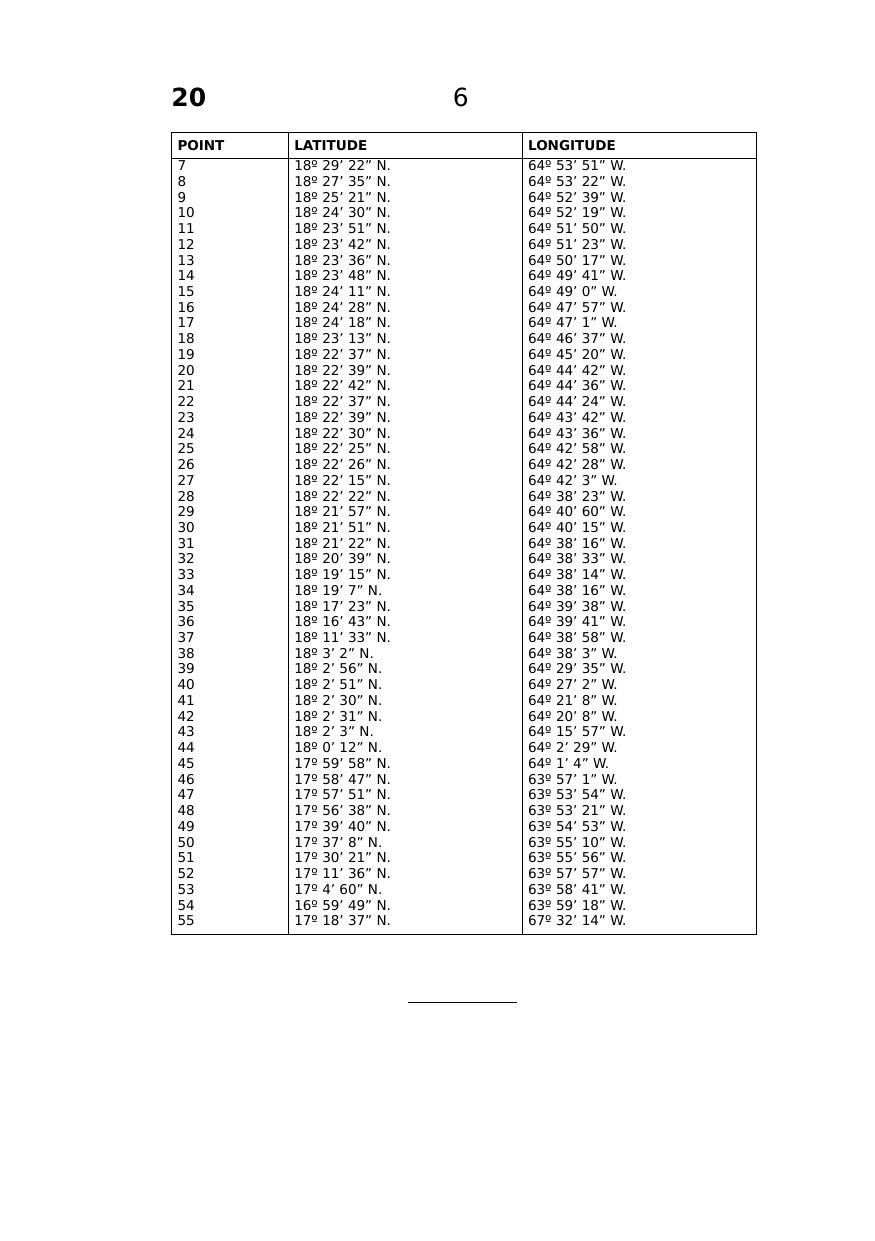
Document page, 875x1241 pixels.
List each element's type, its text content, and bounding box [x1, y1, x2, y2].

table_cell 64º 49’ 41” W. [523, 268, 756, 284]
table_cell 18º 22’ 15” N. [289, 473, 522, 488]
table_cell 63º 57’ 57” W. [523, 866, 756, 882]
table_cell 16º 59’ 49” N. [289, 897, 522, 913]
table_cell 17 [172, 315, 288, 331]
table_header LONGITUDE [523, 133, 756, 158]
table_cell 64º 44’ 42” W. [523, 363, 756, 378]
table_cell 64º 2’ 29” W. [523, 740, 756, 756]
table_cell 18º 2’ 31” N. [289, 709, 522, 724]
table_cell 63º 53’ 54” W. [523, 787, 756, 803]
table_cell 64º 44’ 36” W. [523, 378, 756, 394]
table_cell 17º 30’ 21” N. [289, 850, 522, 866]
table_cell 18º 22’ 39” N. [289, 363, 522, 378]
table_cell 18º 22’ 37” N. [289, 394, 522, 410]
table_cell 36 [172, 614, 288, 630]
table_cell 41 [172, 693, 288, 708]
table_cell 18º 19’ 7” N. [289, 583, 522, 598]
table_cell 18º 19’ 15” N. [289, 567, 522, 583]
table_cell 18º 22’ 37” N. [289, 347, 522, 362]
table_cell 29 [172, 504, 288, 520]
table_cell 20 [172, 363, 288, 378]
table_cell 18º 22’ 30” N. [289, 425, 522, 441]
table_cell 53 [172, 882, 288, 897]
table_cell 18º 22’ 39” N. [289, 410, 522, 425]
table_cell 64º 38’ 16” W. [523, 536, 756, 551]
table_cell 18º 21’ 57” N. [289, 504, 522, 520]
table_cell 18º 23’ 48” N. [289, 268, 522, 284]
table_cell 64º 40’ 60” W. [523, 504, 756, 520]
table_cell 45 [172, 756, 288, 771]
table_cell 17º 18’ 37” N. [289, 913, 522, 933]
table_cell 15 [172, 284, 288, 299]
table_cell 17º 58’ 47” N. [289, 771, 522, 787]
table_cell 18º 3’ 2” N. [289, 646, 522, 661]
table_cell 23 [172, 410, 288, 425]
table_cell 18º 2’ 51” N. [289, 677, 522, 693]
table_cell 64º 38’ 14” W. [523, 567, 756, 583]
table_cell 54 [172, 897, 288, 913]
table_cell 24 [172, 425, 288, 441]
table_cell 34 [172, 583, 288, 598]
table_cell 18º 22’ 42” N. [289, 378, 522, 394]
table_cell 18º 22’ 22” N. [289, 488, 522, 504]
table_cell 64º 1’ 4” W. [523, 756, 756, 771]
table_cell 18º 24’ 18” N. [289, 315, 522, 331]
table_cell 64º 15’ 57” W. [523, 724, 756, 740]
table_cell 46 [172, 771, 288, 787]
table_cell 12 [172, 237, 288, 252]
table_cell 18º 20’ 39” N. [289, 551, 522, 567]
table_cell 35 [172, 599, 288, 614]
table_cell 18º 22’ 25” N. [289, 441, 522, 457]
table_cell 64º 53’ 51” W. [523, 159, 756, 174]
table_cell 25 [172, 441, 288, 457]
table_cell 18º 2’ 30” N. [289, 693, 522, 708]
table_cell 63º 59’ 18” W. [523, 897, 756, 913]
table_cell 50 [172, 834, 288, 850]
table_cell 64º 49’ 0” W. [523, 284, 756, 299]
table_cell 64º 38’ 23” W. [523, 488, 756, 504]
table_cell 64º 44’ 24” W. [523, 394, 756, 410]
table_cell 18º 24’ 28” N. [289, 300, 522, 315]
table_cell 37 [172, 630, 288, 646]
table_cell 18º 29’ 22” N. [289, 159, 522, 174]
table_cell 18º 21’ 22” N. [289, 536, 522, 551]
table_cell 55 [172, 913, 288, 933]
table_cell 18º 24’ 30” N. [289, 205, 522, 221]
table_cell 18º 2’ 56” N. [289, 661, 522, 677]
table_cell 7 [172, 159, 288, 174]
table_cell 30 [172, 520, 288, 536]
table_cell 27 [172, 473, 288, 488]
table_cell 28 [172, 488, 288, 504]
table_cell 18º 23’ 51” N. [289, 221, 522, 237]
table_cell 64º 38’ 58” W. [523, 630, 756, 646]
table_cell 63º 57’ 1” W. [523, 771, 756, 787]
table_cell 63º 58’ 41” W. [523, 882, 756, 897]
table_cell 18º 23’ 42” N. [289, 237, 522, 252]
table_cell 42 [172, 709, 288, 724]
table_cell 18º 23’ 36” N. [289, 253, 522, 268]
table_cell 64º 21’ 8” W. [523, 693, 756, 708]
table_cell 43 [172, 724, 288, 740]
table_cell 13 [172, 253, 288, 268]
table_cell 17º 37’ 8” N. [289, 834, 522, 850]
table_cell 64º 38’ 3” W. [523, 646, 756, 661]
table_cell 49 [172, 819, 288, 834]
table_cell 64º 52’ 39” W. [523, 190, 756, 205]
table_cell 33 [172, 567, 288, 583]
table_cell 40 [172, 677, 288, 693]
table_cell 64º 42’ 58” W. [523, 441, 756, 457]
table_cell 64º 52’ 19” W. [523, 205, 756, 221]
table_cell 18º 25’ 21” N. [289, 190, 522, 205]
table_cell 64º 51’ 23” W. [523, 237, 756, 252]
table_cell 14 [172, 268, 288, 284]
table_cell 64º 53’ 22” W. [523, 174, 756, 189]
table_cell 64º 47’ 57” W. [523, 300, 756, 315]
table_cell 19 [172, 347, 288, 362]
table_cell 17º 57’ 51” N. [289, 787, 522, 803]
table_cell 64º 27’ 2” W. [523, 677, 756, 693]
table_cell 31 [172, 536, 288, 551]
table_cell 18º 27’ 35” N. [289, 174, 522, 189]
table_cell 18º 22’ 26” N. [289, 457, 522, 473]
table_cell 64º 38’ 16” W. [523, 583, 756, 598]
table_cell 64º 43’ 42” W. [523, 410, 756, 425]
table_cell 63º 55’ 56” W. [523, 850, 756, 866]
table_cell 17º 11’ 36” N. [289, 866, 522, 882]
table_cell 18º 23’ 13” N. [289, 331, 522, 347]
table_cell 10 [172, 205, 288, 221]
table_cell 64º 42’ 3” W. [523, 473, 756, 488]
table_cell 64º 42’ 28” W. [523, 457, 756, 473]
table_cell 63º 53’ 21” W. [523, 803, 756, 819]
table_cell 64º 45’ 20” W. [523, 347, 756, 362]
table_cell 64º 29’ 35” W. [523, 661, 756, 677]
table_cell 44 [172, 740, 288, 756]
table_cell 51 [172, 850, 288, 866]
table_cell 52 [172, 866, 288, 882]
table_cell 64º 43’ 36” W. [523, 425, 756, 441]
table_cell 64º 20’ 8” W. [523, 709, 756, 724]
table_cell 26 [172, 457, 288, 473]
table_cell 47 [172, 787, 288, 803]
table_cell 64º 50’ 17” W. [523, 253, 756, 268]
table_cell 63º 54’ 53” W. [523, 819, 756, 834]
table_cell 17º 56’ 38” N. [289, 803, 522, 819]
table_cell 64º 38’ 33” W. [523, 551, 756, 567]
table_cell 18º 21’ 51” N. [289, 520, 522, 536]
table_cell 18º 2’ 3” N. [289, 724, 522, 740]
table_cell 39 [172, 661, 288, 677]
table_header POINT [172, 133, 288, 158]
table_cell 64º 39’ 38” W. [523, 599, 756, 614]
table_cell 18º 17’ 23” N. [289, 599, 522, 614]
table_cell 18º 0’ 12” N. [289, 740, 522, 756]
table_cell 64º 46’ 37” W. [523, 331, 756, 347]
table_cell 64º 47’ 1” W. [523, 315, 756, 331]
table_cell 9 [172, 190, 288, 205]
table_cell 8 [172, 174, 288, 189]
table_cell 63º 55’ 10” W. [523, 834, 756, 850]
table_cell 38 [172, 646, 288, 661]
table_cell 48 [172, 803, 288, 819]
table_cell 17º 4’ 60” N. [289, 882, 522, 897]
table_cell 17º 59’ 58” N. [289, 756, 522, 771]
table_cell 67º 32’ 14” W. [523, 913, 756, 933]
table_header LATITUDE [289, 133, 522, 158]
table_cell 64º 51’ 50” W. [523, 221, 756, 237]
table_cell 18 [172, 331, 288, 347]
table_cell 21 [172, 378, 288, 394]
table_cell 17º 39’ 40” N. [289, 819, 522, 834]
table_cell 18º 24’ 11” N. [289, 284, 522, 299]
table_cell 64º 40’ 15” W. [523, 520, 756, 536]
table_cell 11 [172, 221, 288, 237]
table_cell 22 [172, 394, 288, 410]
table_cell 18º 11’ 33” N. [289, 630, 522, 646]
table_cell 16 [172, 300, 288, 315]
table_cell 18º 16’ 43” N. [289, 614, 522, 630]
table_cell 32 [172, 551, 288, 567]
table_cell 64º 39’ 41” W. [523, 614, 756, 630]
